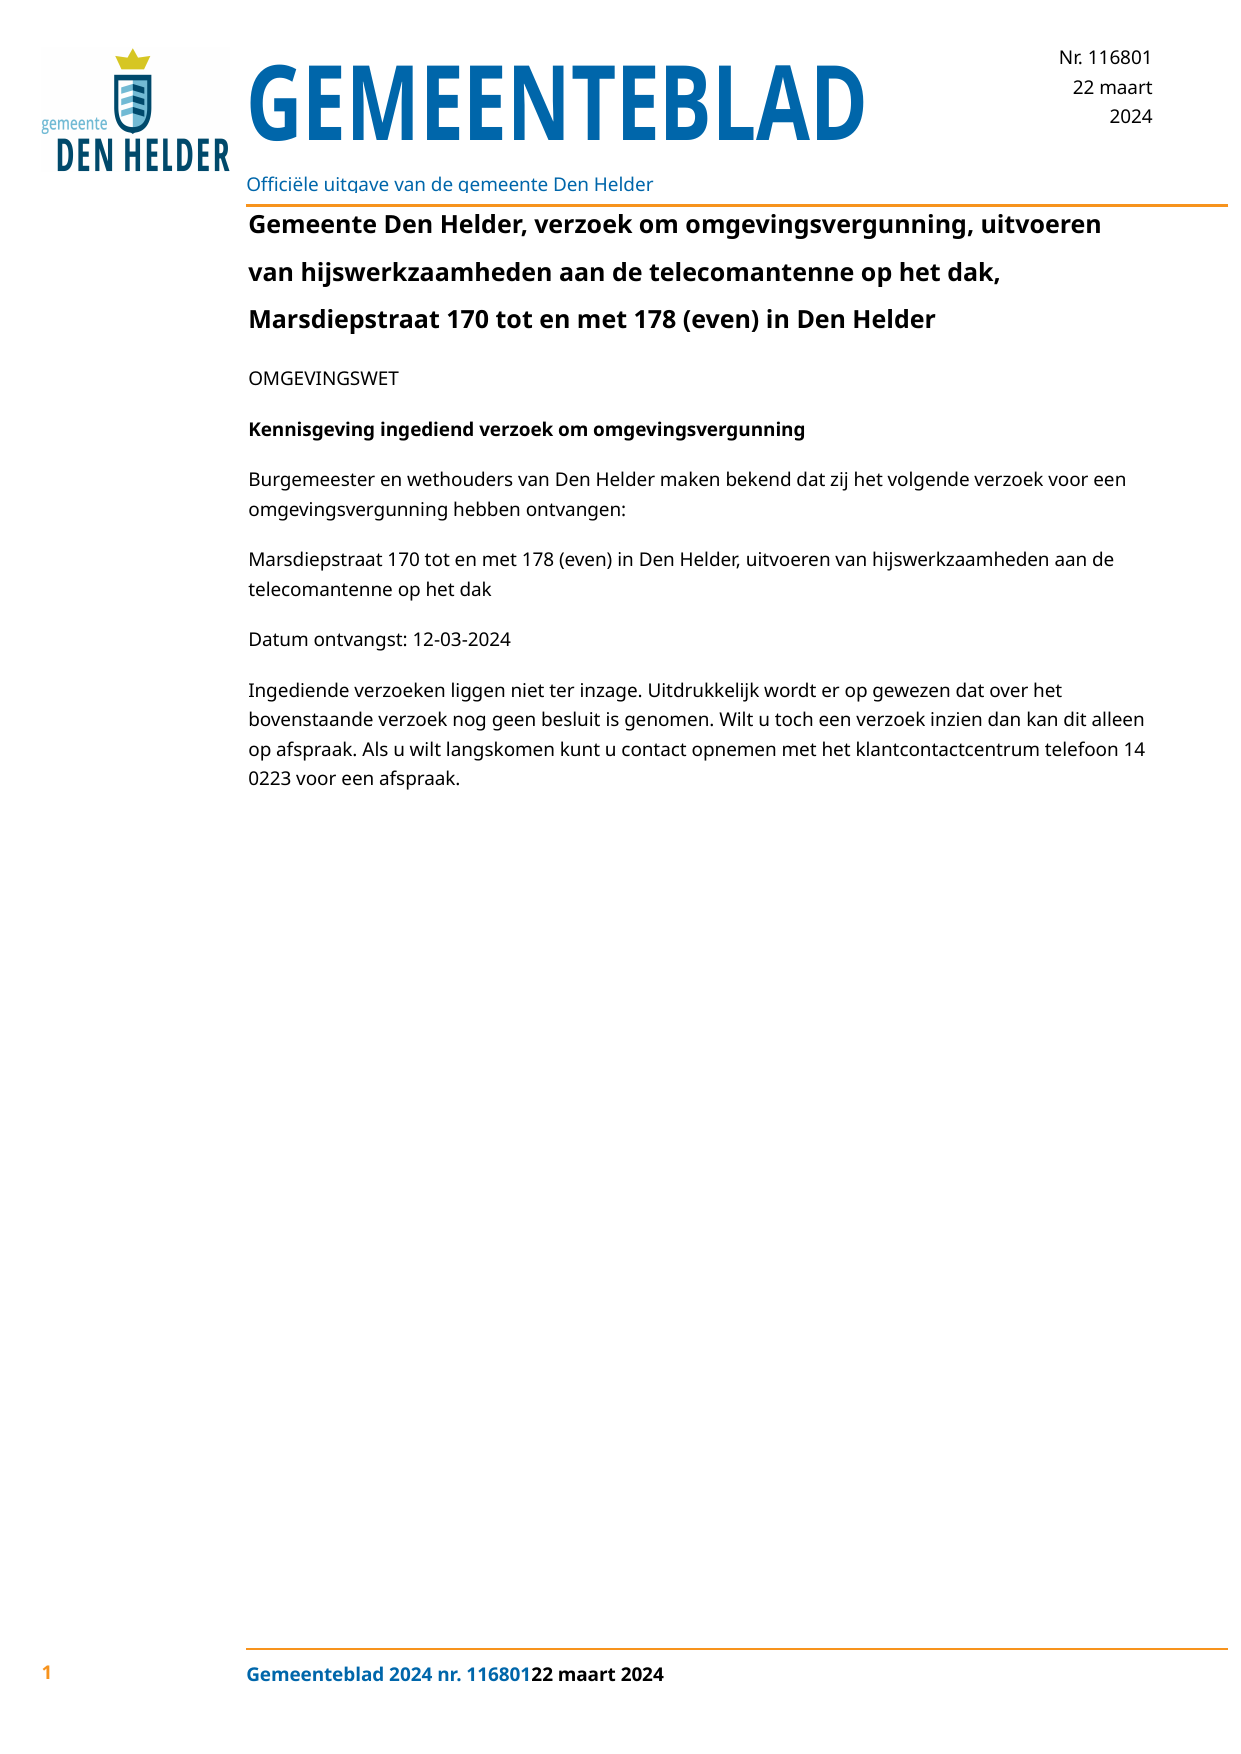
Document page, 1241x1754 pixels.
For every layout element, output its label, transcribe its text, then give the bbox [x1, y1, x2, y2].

picture [130, 157, 135, 172]
text Ingediende verzoeken liggen niet ter inzage. Uitdrukkelijk wordt er op gewezen dat over het bovenstaande verzoek nog geen besluit is genomen. Wilt u toch een verzoek inzien dan kan dit alleen op afspraak. Als u wilt langskomen kunt u contact opnemen met het klantcontactcentrum telefoon 14 0223 voor een afspraak. [248, 677, 1152, 791]
picture [41, 47, 231, 172]
picture [100, 154, 106, 172]
text Gemeente Den Helder, verzoek om omgevingsvergunning, uitvoeren van hijswerkzaamheden aan de telecomantenne op het dak, Marsdiepstraat 170 tot en met 178 (even) in Den Helder [248, 207, 1152, 336]
text Kennisgeving ingediend verzoek om omgevingsvergunning [248, 416, 1152, 442]
picture [63, 144, 68, 165]
picture [220, 160, 224, 172]
picture [182, 144, 187, 165]
text OMGEVINGSWET [248, 366, 1152, 391]
text Burgemeester en wethouders van Den Helder maken bekend dat zij het volgende verzoek voor een omgevingsvergunning hebben ontvangen: [248, 466, 1152, 522]
text Datum ontvangst: 12-03-2024 [248, 626, 1152, 652]
text Marsdiepstraat 170 tot en met 178 (even) in Den Helder, uitvoeren van hijswerkzaamheden aan de telecomantenne op het dak [248, 546, 1152, 602]
